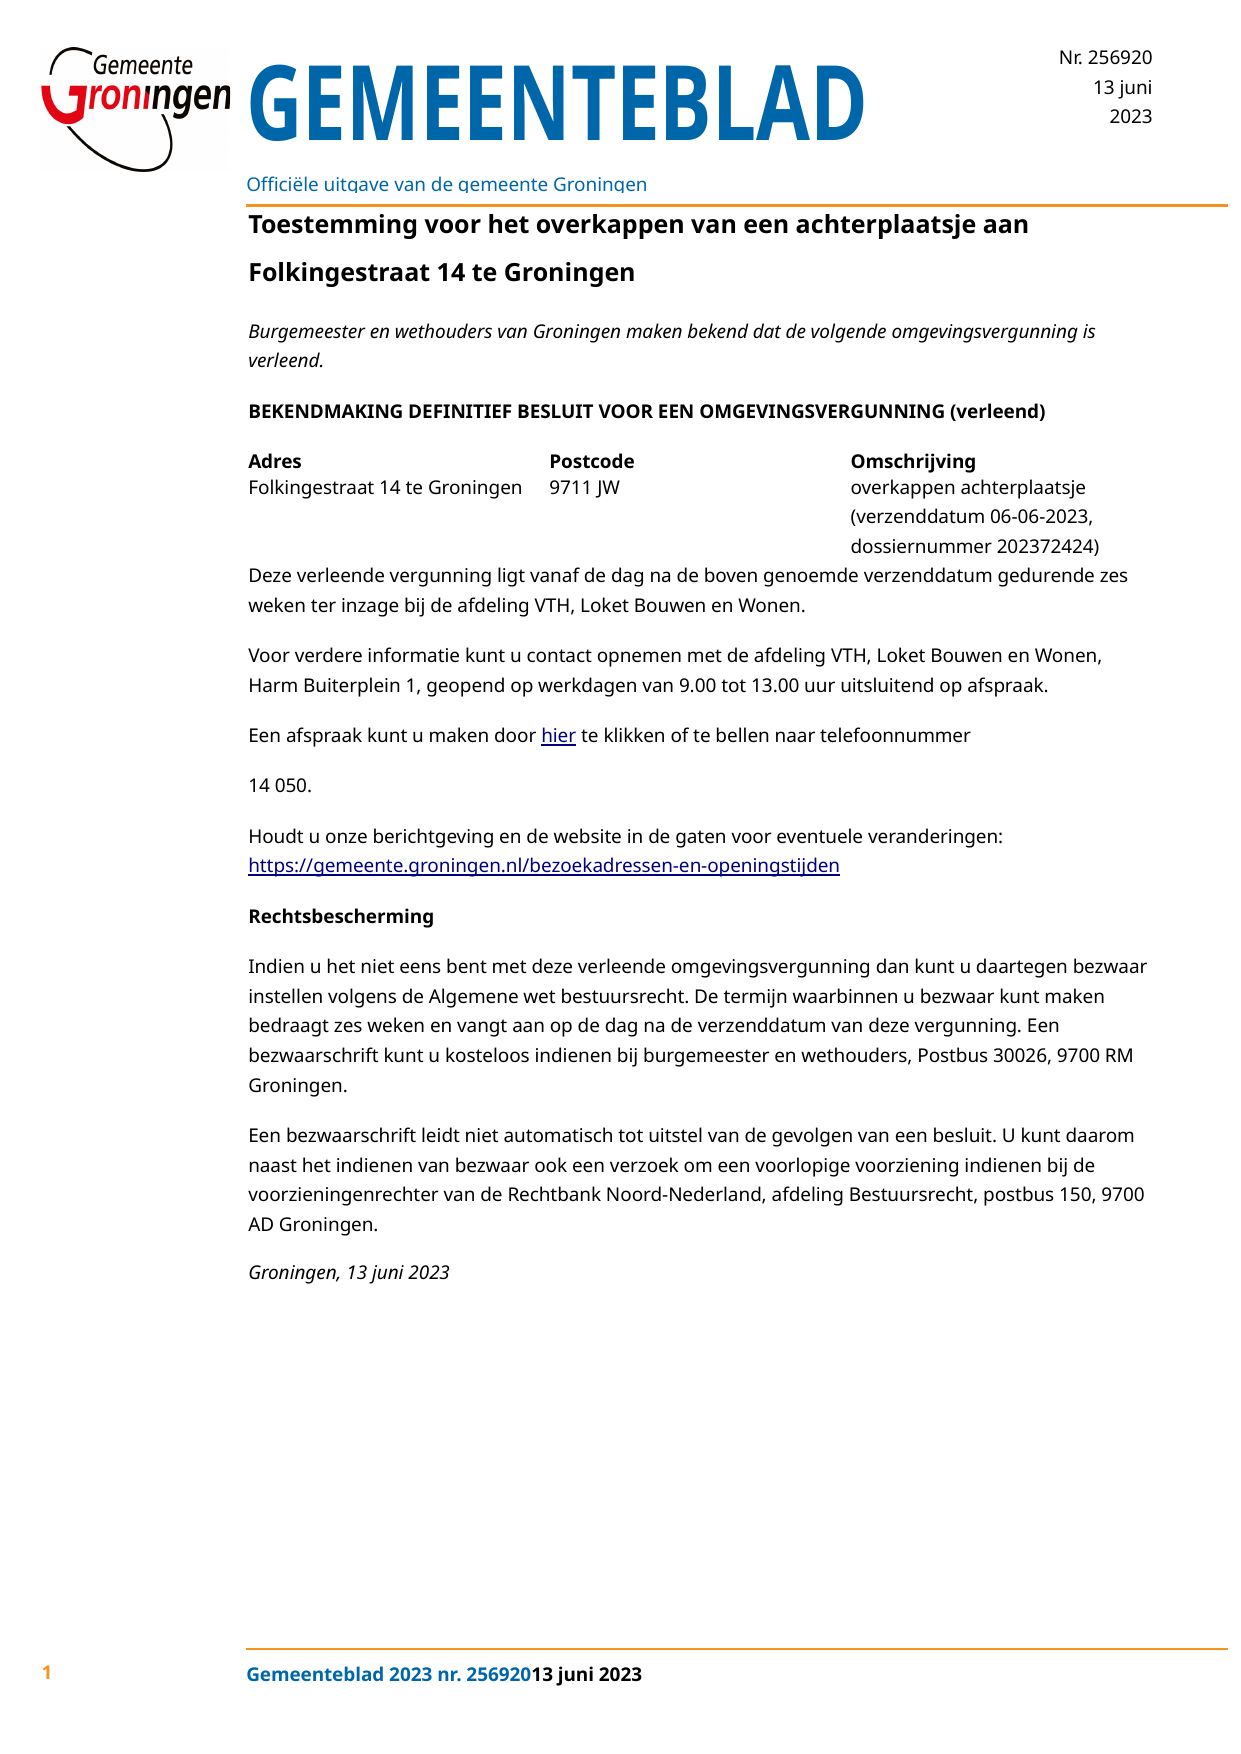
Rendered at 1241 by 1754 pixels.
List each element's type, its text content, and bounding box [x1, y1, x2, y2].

table_header Omschrijving [850, 449, 1152, 474]
text Rechtsbescherming [248, 903, 1152, 929]
text 14 050. [248, 773, 1152, 798]
text BEKENDMAKING DEFINITIEF BESLUIT VOOR EEN OMGEVINGSVERGUNNING (verleend) [248, 398, 1152, 424]
text Burgemeester en wethouders van Groningen maken bekend dat de volgende omgevingsvergunning is verleend. [248, 318, 1152, 373]
text Deze verleende vergunning ligt vanaf de dag na de boven genoemde verzenddatum gedurende zes weken ter inzage bij de afdeling VTH, Loket Bouwen en Wonen. [248, 562, 1152, 618]
table_header Postcode [549, 449, 850, 474]
table_cell Folkingestraat 14 te Groningen [248, 474, 549, 559]
text Indien u het niet eens bent met deze verleende omgevingsvergunning dan kunt u daartegen bezwaar instellen volgens de Algemene wet bestuursrecht. De termijn waarbinnen u bezwaar kunt maken bedraagt zes weken en vangt aan op de dag na de verzenddatum van deze vergunning. Een bezwaarschrift kunt u kosteloos indienen bij burgemeester en wethouders, Postbus 30026, 9700 RM Groningen. [248, 953, 1152, 1098]
text Een bezwaarschrift leidt niet automatisch tot uitstel van de gevolgen van een besluit. U kunt daarom naast het indienen van bezwaar ook een verzoek om een voorlopige voorziening indienen bij de voorzieningenrechter van de Rechtbank Noord-Nederland, afdeling Bestuursrecht, postbus 150, 9700 AD Groningen. [248, 1122, 1152, 1237]
text Voor verdere informatie kunt u contact opnemen met de afdeling VTH, Loket Bouwen en Wonen, Harm Buiterplein 1, geopend op werkdagen van 9.00 tot 13.00 uur uitsluitend op afspraak. [248, 642, 1152, 698]
text Een afspraak kunt u maken door hier te klikken of te bellen naar telefoonnummer [248, 722, 1152, 748]
text Groningen, 13 juni 2023 [248, 1259, 1152, 1284]
table_cell overkappen achterplaatsje (verzenddatum 06-06-2023, dossiernummer 202372424) [850, 474, 1152, 559]
table_header Adres [248, 449, 549, 474]
picture [41, 47, 231, 172]
text Houdt u onze berichtgeving en de website in de gaten voor eventuele veranderingen: https://gemeente.groningen.nl/bezoekadressen-en-openingstijden [248, 823, 1152, 878]
table_cell 9711 JW [549, 474, 850, 559]
text Toestemming voor het overkappen van een achterplaatsje aan Folkingestraat 14 te Groningen [248, 207, 1152, 288]
